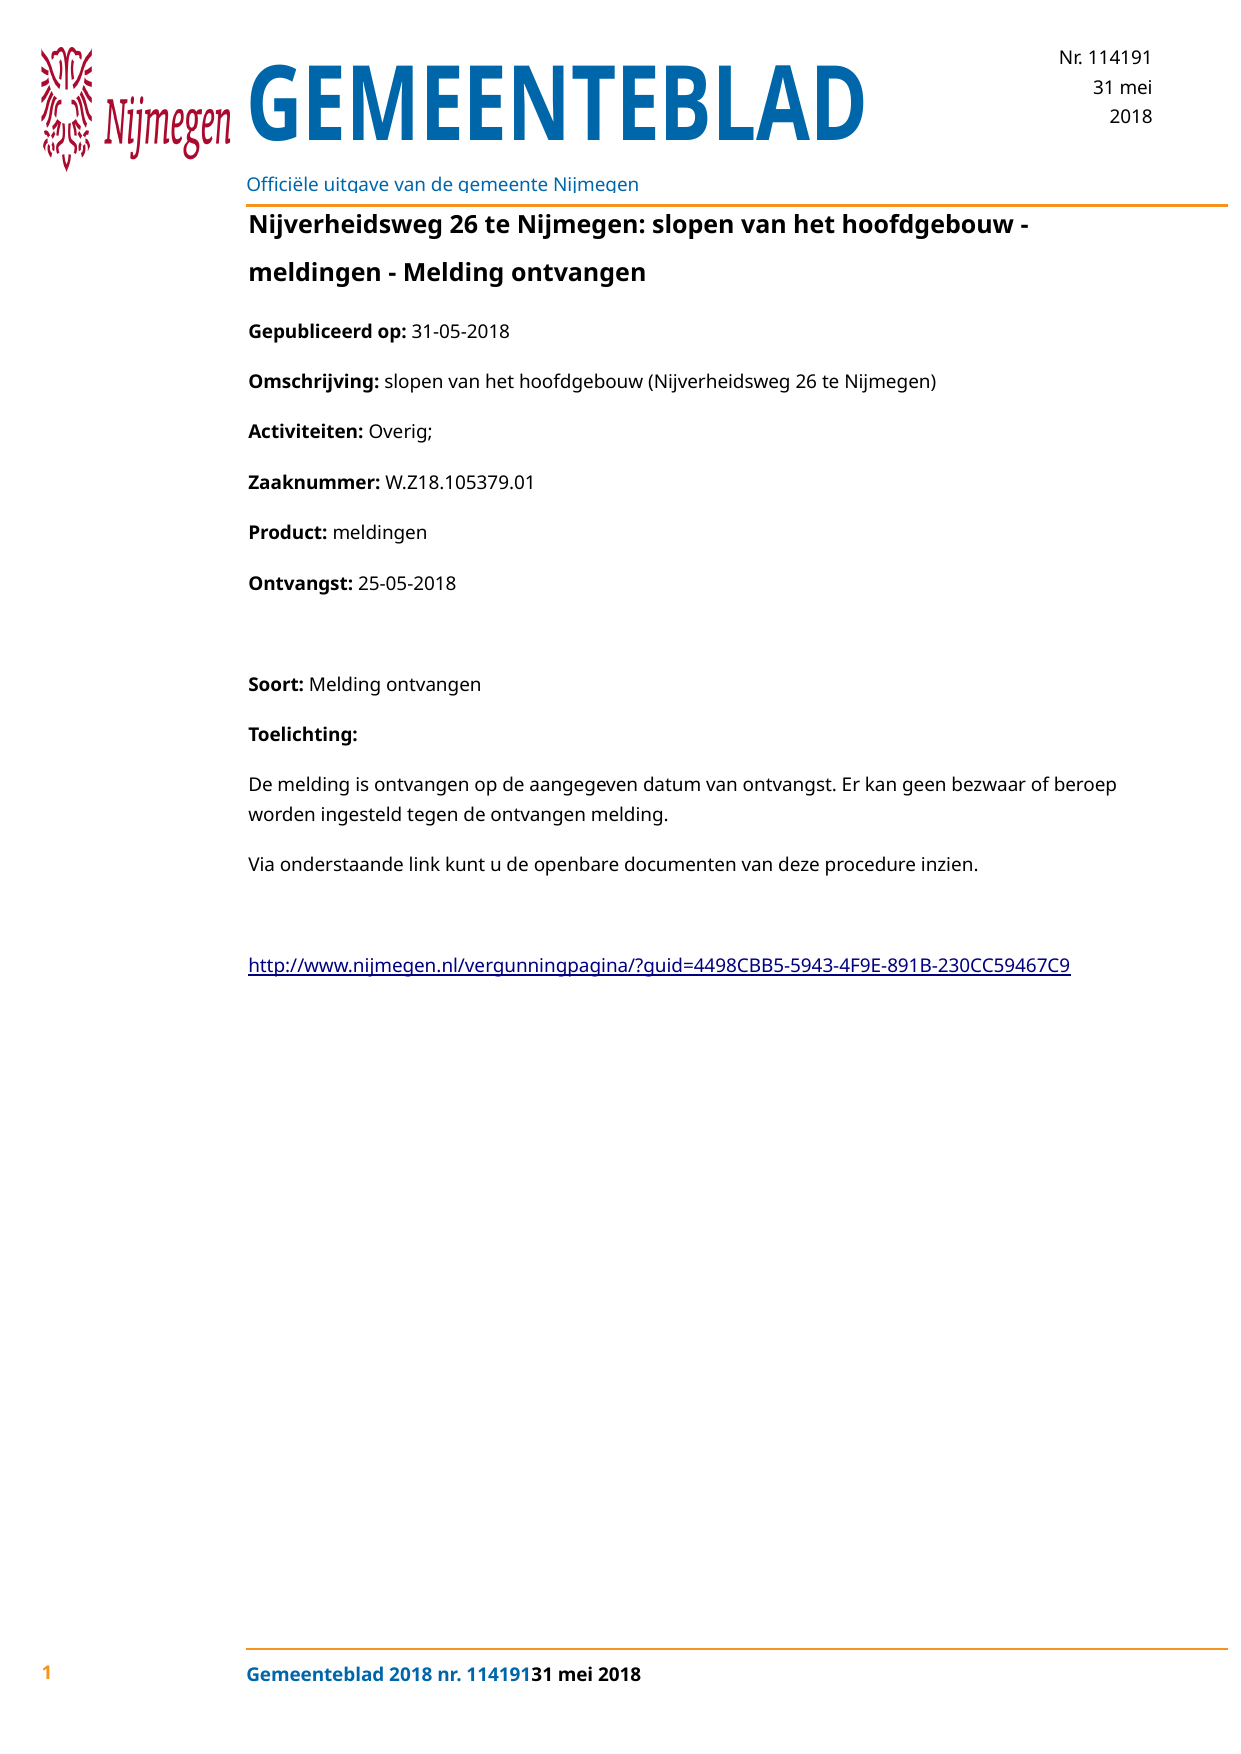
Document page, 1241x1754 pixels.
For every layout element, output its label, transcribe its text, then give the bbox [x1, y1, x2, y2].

text Activiteiten: Overig; [248, 419, 1152, 444]
text Soort: Melding ontvangen [248, 671, 1152, 697]
text Gepubliceerd op: 31-05-2018 [248, 318, 1152, 344]
text De melding is ontvangen op de aangegeven datum van ontvangst. Er kan geen bezwaar of beroep worden ingesteld tegen de ontvangen melding. [248, 772, 1152, 827]
text Via onderstaande link kunt u de openbare documenten van deze procedure inzien. [248, 852, 1152, 877]
text Product: meldingen [248, 519, 1152, 545]
text Ontvangst: 25-05-2018 [248, 570, 1152, 596]
text Nijverheidsweg 26 te Nijmegen: slopen van het hoofdgebouw - meldingen - Melding ontvangen [248, 207, 1152, 288]
text Zaaknummer: W.Z18.105379.01 [248, 469, 1152, 495]
picture [41, 47, 231, 172]
text Omschrijving: slopen van het hoofdgebouw (Nijverheidsweg 26 te Nijmegen) [248, 368, 1152, 394]
text Toelichting: [248, 721, 1152, 747]
text http://www.nijmegen.nl/vergunningpagina/?guid=4498CBB5-5943-4F9E-891B-230CC59467C9 [248, 952, 1152, 978]
